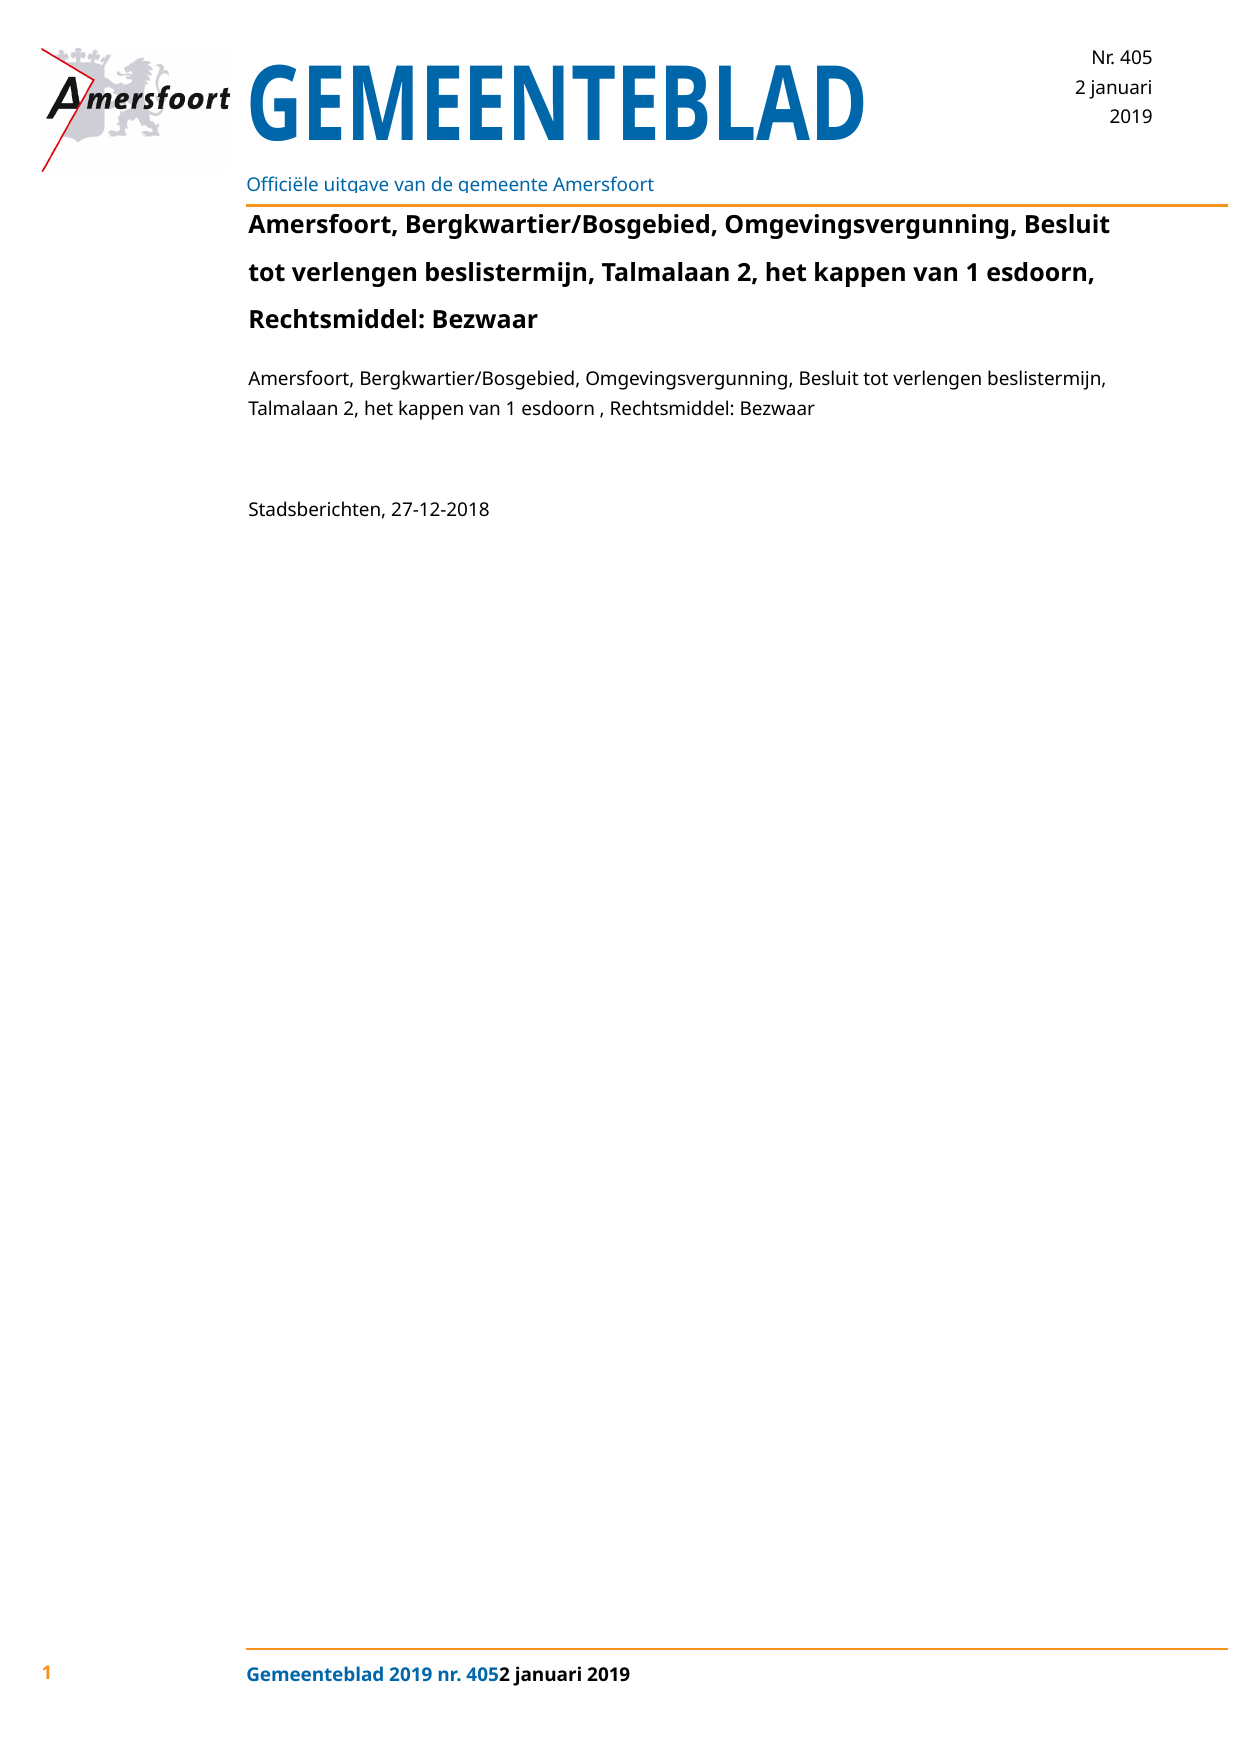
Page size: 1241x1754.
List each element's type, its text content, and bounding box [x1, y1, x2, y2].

text Amersfoort, Bergkwartier/Bosgebied, Omgevingsvergunning, Besluit tot verlengen beslistermijn, Talmalaan 2, het kappen van 1 esdoorn , Rechtsmiddel: Bezwaar [248, 366, 1152, 421]
text Stadsberichten, 27-12-2018 [248, 496, 1152, 522]
picture [41, 47, 231, 172]
text Amersfoort, Bergkwartier/Bosgebied, Omgevingsvergunning, Besluit tot verlengen beslistermijn, Talmalaan 2, het kappen van 1 esdoorn, Rechtsmiddel: Bezwaar [248, 207, 1152, 336]
